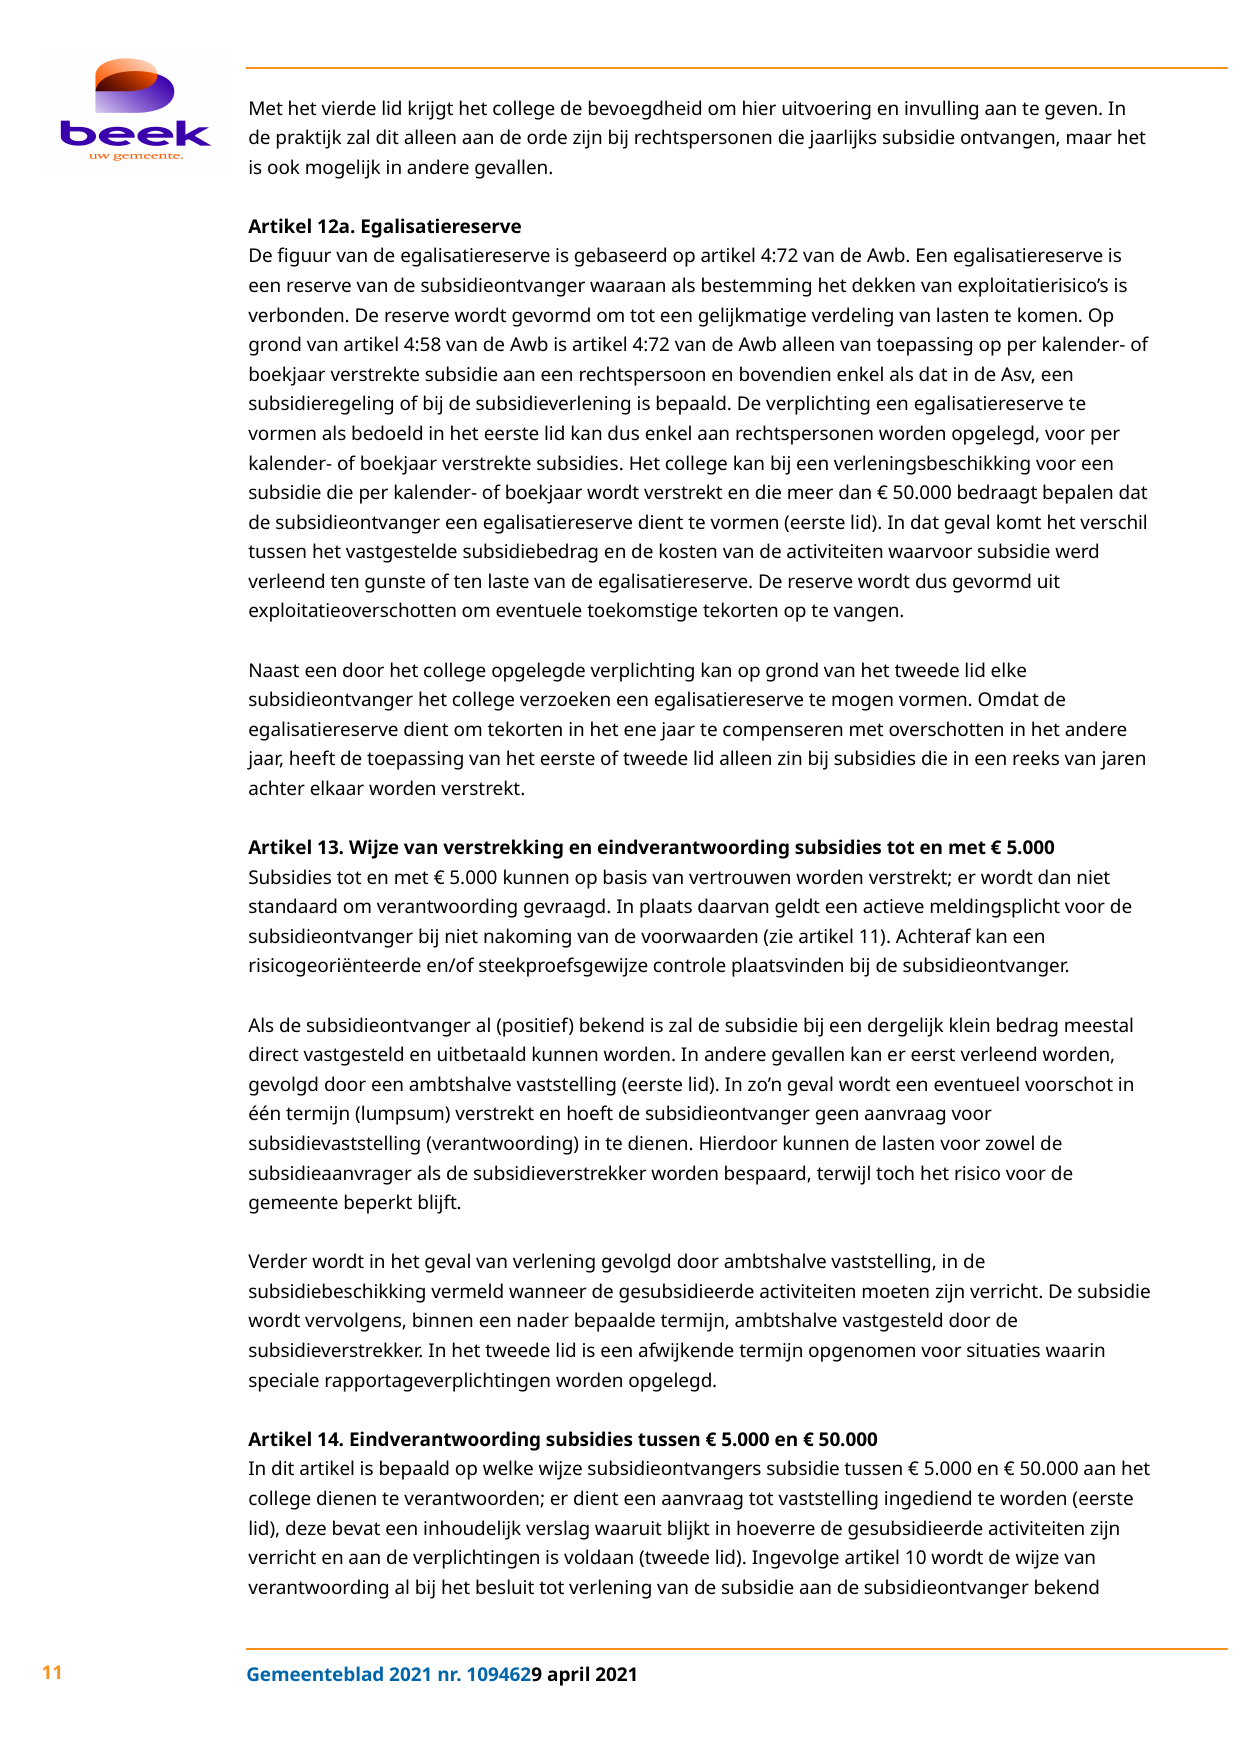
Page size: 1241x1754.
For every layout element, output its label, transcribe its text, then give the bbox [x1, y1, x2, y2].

text Als de subsidieontvanger al (positief) bekend is zal de subsidie bij een dergelijk klein bedrag meestal direct vastgesteld en uitbetaald kunnen worden. In andere gevallen kan er eerst verleend worden, gevolgd door een ambtshalve vaststelling (eerste lid). In zo’n geval wordt een eventueel voorschot in één termijn (lumpsum) verstrekt en hoeft de subsidieontvanger geen aanvraag voor subsidievaststelling (verantwoording) in te dienen. Hierdoor kunnen de lasten voor zowel de subsidieaanvrager als de subsidieverstrekker worden bespaard, terwijl toch het risico voor de gemeente beperkt blijft. [248, 1012, 1152, 1215]
text Subsidies tot en met € 5.000 kunnen op basis van vertrouwen worden verstrekt; er wordt dan niet standaard om verantwoording gevraagd. In plaats daarvan geldt een actieve meldingsplicht voor de subsidieontvanger bij niet nakoming van de voorwaarden (zie artikel 11). Achteraf kan een risicogeoriënteerde en/of steekproefsgewijze controle plaatsvinden bij de subsidieontvanger. [248, 864, 1152, 978]
text De figuur van de egalisatiereserve is gebaseerd op artikel 4:72 van de Awb. Een egalisatiereserve is een reserve van de subsidieontvanger waaraan als bestemming het dekken van exploitatierisico’s is verbonden. De reserve wordt gevormd om tot een gelijkmatige verdeling van lasten te komen. Op grond van artikel 4:58 van de Awb is artikel 4:72 van de Awb alleen van toepassing op per kalender- of boekjaar verstrekte subsidie aan een rechtspersoon en bovendien enkel als dat in de Asv, een subsidieregeling of bij de subsidieverlening is bepaald. De verplichting een egalisatiereserve te vormen als bedoeld in het eerste lid kan dus enkel aan rechtspersonen worden opgelegd, voor per kalender- of boekjaar verstrekte subsidies. Het college kan bij een verleningsbeschikking voor een subsidie die per kalender- of boekjaar wordt verstrekt en die meer dan € 50.000 bedraagt bepalen dat de subsidieontvanger een egalisatiereserve dient te vormen (eerste lid). In dat geval komt het verschil tussen het vastgestelde subsidiebedrag en de kosten van de activiteiten waarvoor subsidie werd verleend ten gunste of ten laste van de egalisatiereserve. De reserve wordt dus gevormd uit exploitatieoverschotten om eventuele toekomstige tekorten op te vangen. [248, 243, 1152, 623]
text Verder wordt in het geval van verlening gevolgd door ambtshalve vaststelling, in de subsidiebeschikking vermeld wanneer de gesubsidieerde activiteiten moeten zijn verricht. De subsidie wordt vervolgens, binnen een nader bepaalde termijn, ambtshalve vastgesteld door de subsidieverstrekker. In het tweede lid is een afwijkende termijn opgenomen voor situaties waarin speciale rapportageverplichtingen worden opgelegd. [248, 1248, 1152, 1393]
picture [41, 47, 231, 172]
text Naast een door het college opgelegde verplichting kan op grond van het tweede lid elke subsidieontvanger het college verzoeken een egalisatiereserve te mogen vormen. Omdat de egalisatiereserve dient om tekorten in het ene jaar te compenseren met overschotten in het andere jaar, heeft de toepassing van het eerste of tweede lid alleen zin bij subsidies die in een reeks van jaren achter elkaar worden verstrekt. [248, 657, 1152, 801]
text Artikel 13. Wijze van verstrekking en eindverantwoording subsidies tot en met € 5.000 [248, 834, 1152, 860]
text In dit artikel is bepaald op welke wijze subsidieontvangers subsidie tussen € 5.000 en € 50.000 aan het college dienen te verantwoorden; er dient een aanvraag tot vaststelling ingediend te worden (eerste lid), deze bevat een inhoudelijk verslag waaruit blijkt in hoeverre de gesubsidieerde activiteiten zijn verricht en aan de verplichtingen is voldaan (tweede lid). Ingevolge artikel 10 wordt de wijze van verantwoording al bij het besluit tot verlening van de subsidie aan de subsidieontvanger bekend [248, 1456, 1152, 1600]
text Artikel 12a. Egalisatiereserve [248, 213, 1152, 239]
text Artikel 14. Eindverantwoording subsidies tussen € 5.000 en € 50.000 [248, 1426, 1152, 1452]
text Met het vierde lid krijgt het college de bevoegdheid om hier uitvoering en invulling aan te geven. In de praktijk zal dit alleen aan de orde zijn bij rechtspersonen die jaarlijks subsidie ontvangen, maar het is ook mogelijk in andere gevallen. [248, 95, 1152, 180]
